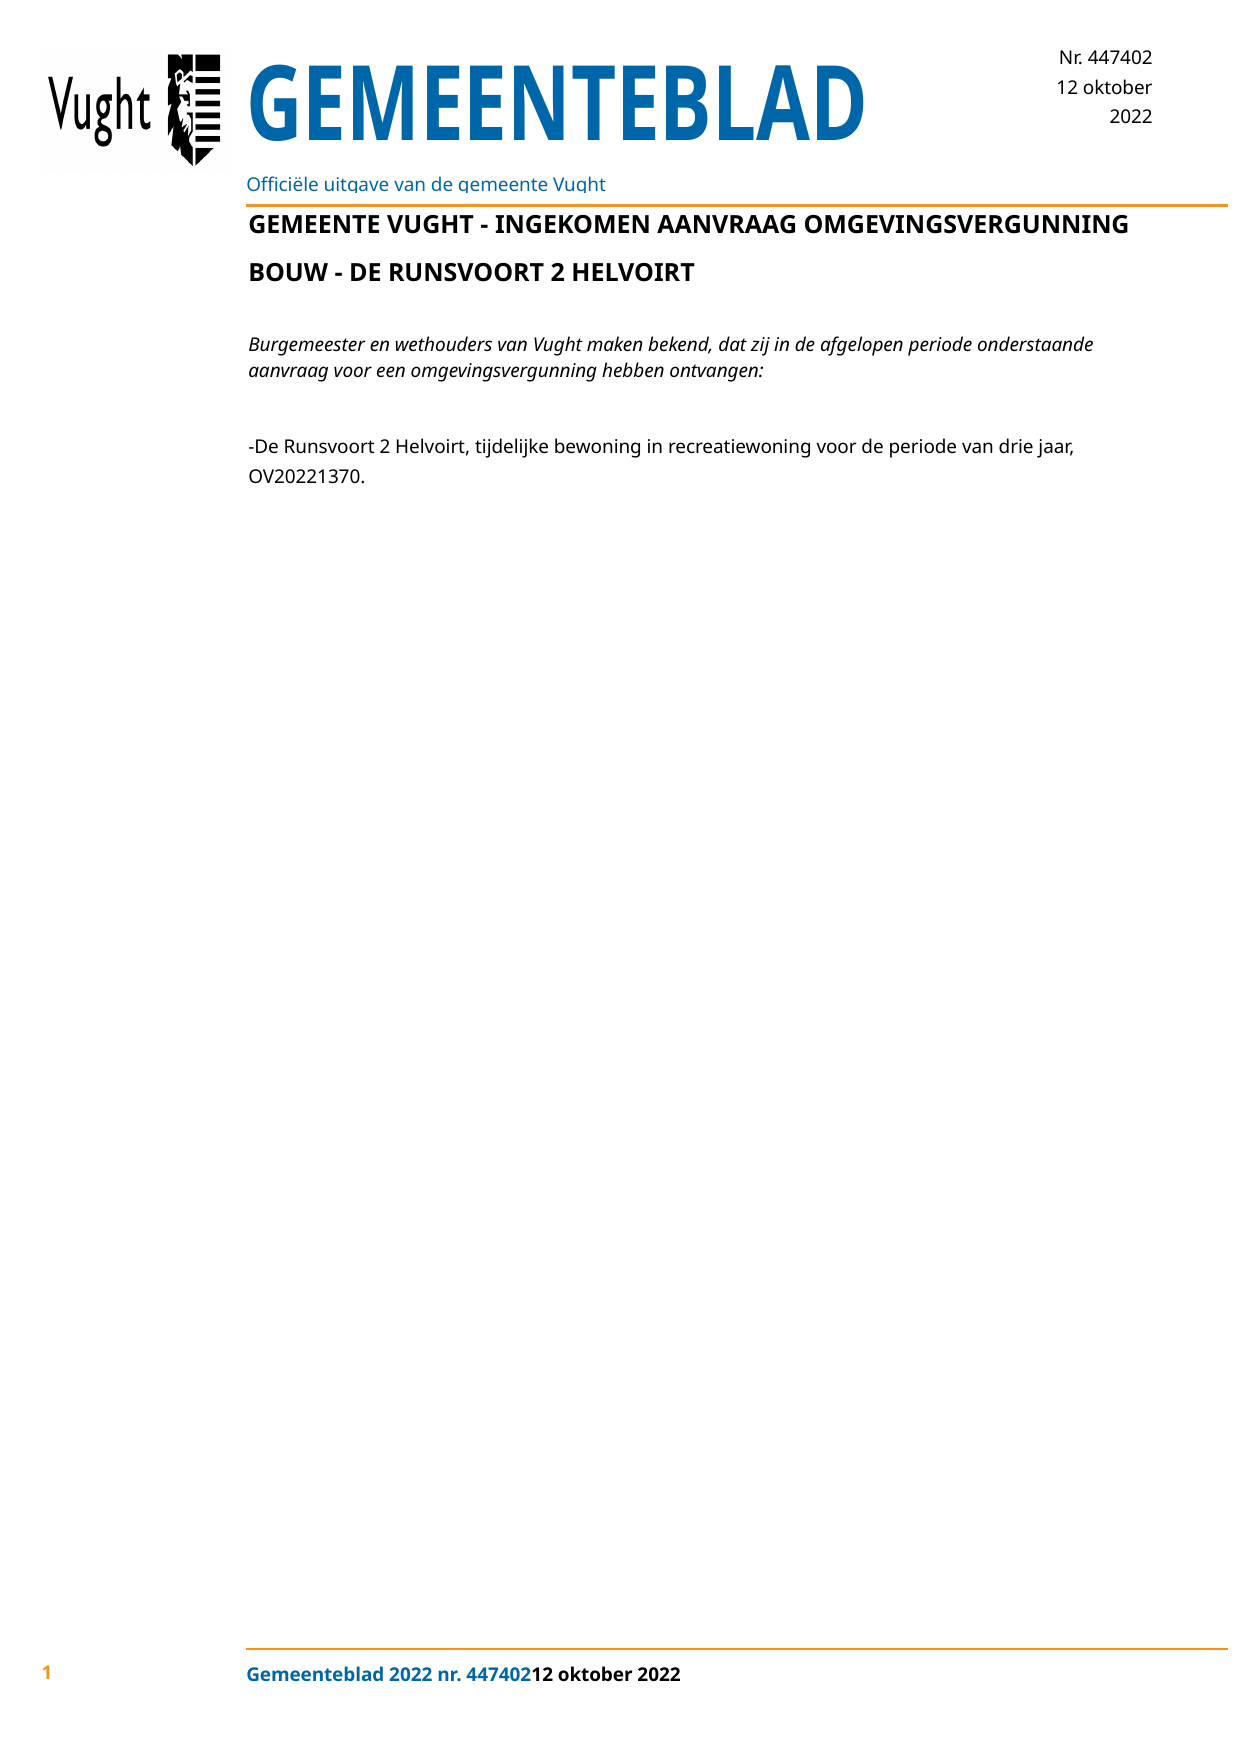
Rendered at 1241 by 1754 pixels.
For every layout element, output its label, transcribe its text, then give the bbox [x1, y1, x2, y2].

text GEMEENTE VUGHT - INGEKOMEN AANVRAAG OMGEVINGSVERGUNNING BOUW - DE RUNSVOORT 2 HELVOIRT [248, 207, 1152, 288]
text -De Runsvoort 2 Helvoirt, tijdelijke bewoning in recreatiewoning voor de periode van drie jaar, OV20221370. [248, 433, 1152, 489]
picture [41, 47, 231, 172]
text Burgemeester en wethouders van Vught maken bekend, dat zij in de afgelopen periode onderstaande aanvraag voor een omgevingsvergunning hebben ontvangen: [248, 331, 1152, 383]
